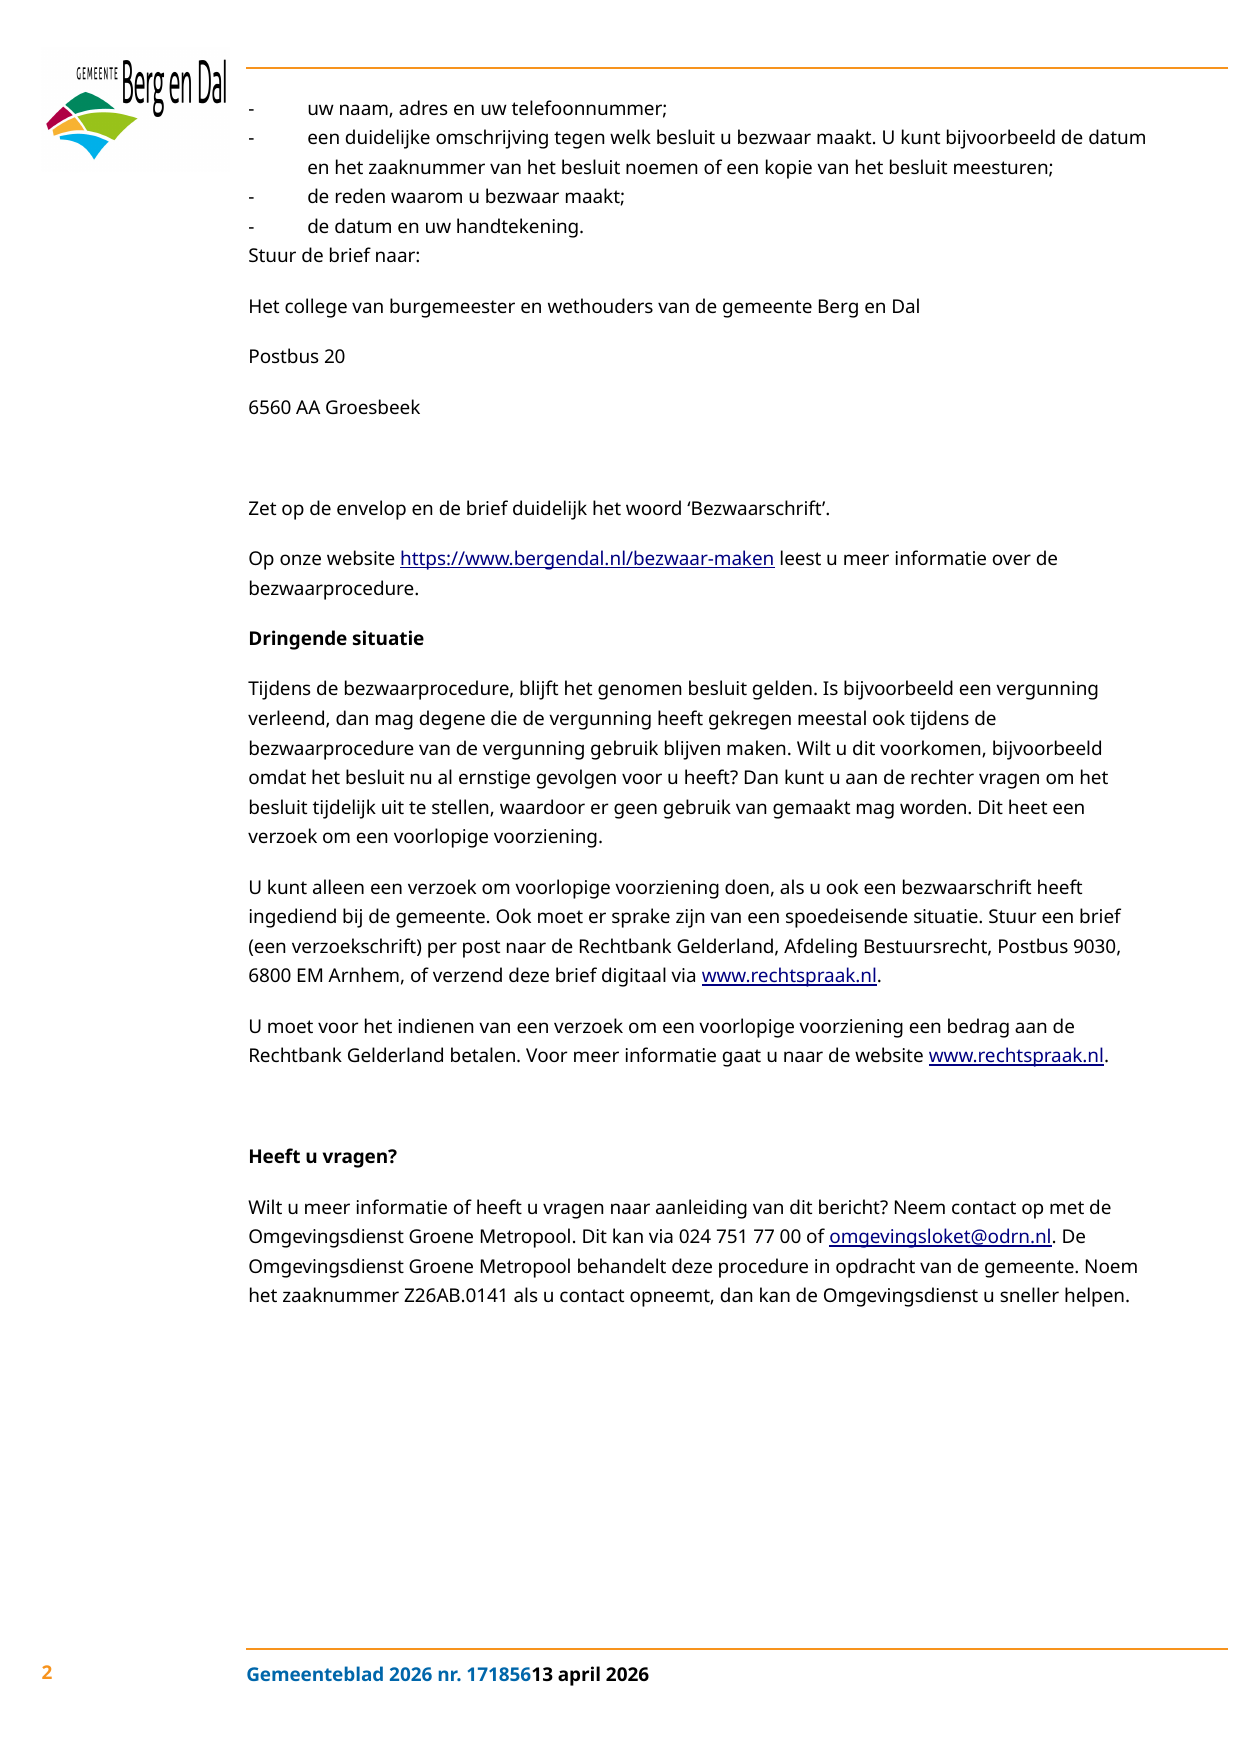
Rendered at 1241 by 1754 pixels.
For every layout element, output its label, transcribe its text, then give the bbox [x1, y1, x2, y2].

list een duidelijke omschrijving tegen welk besluit u bezwaar maakt. U kunt bijvoorbeeld de datum en het zaaknummer van het besluit noemen of een kopie van het besluit meesturen; [248, 124, 1152, 180]
text Het college van burgemeester en wethouders van de gemeente Berg en Dal [248, 293, 1152, 319]
text 6560 AA Groesbeek [248, 394, 1152, 420]
text Wilt u meer informatie of heeft u vragen naar aanleiding van dit bericht? Neem contact op met de Omgevingsdienst Groene Metropool. Dit kan via 024 751 77 00 of omgevingsloket@odrn.nl. De Omgevingsdienst Groene Metropool behandelt deze procedure in opdracht van de gemeente. Noem het zaaknummer Z26AB.0141 als u contact opneemt, dan kan de Omgevingsdienst u sneller helpen. [248, 1194, 1152, 1308]
text U kunt alleen een verzoek om voorlopige voorziening doen, als u ook een bezwaarschrift heeft ingediend bij de gemeente. Ook moet er sprake zijn van een spoedeisende situatie. Stuur een brief (een verzoekschrift) per post naar de Rechtbank Gelderland, Afdeling Bestuursrecht, Postbus 9030, 6800 EM Arnhem, of verzend deze brief digitaal via www.rechtspraak.nl. [248, 874, 1152, 988]
list uw naam, adres en uw telefoonnummer; [248, 95, 1152, 121]
list de reden waarom u bezwaar maakt; [248, 183, 1152, 209]
text Tijdens de bezwaarprocedure, blijft het genomen besluit gelden. Is bijvoorbeeld een vergunning verleend, dan mag degene die de vergunning heeft gekregen meestal ook tijdens de bezwaarprocedure van de vergunning gebruik blijven maken. Wilt u dit voorkomen, bijvoorbeeld omdat het besluit nu al ernstige gevolgen voor u heeft? Dan kunt u aan de rechter vragen om het besluit tijdelijk uit te stellen, waardoor er geen gebruik van gemaakt mag worden. Dit heet een verzoek om een voorlopige voorziening. [248, 676, 1152, 849]
text Heeft u vragen? [248, 1143, 1152, 1169]
picture [41, 47, 231, 172]
list de datum en uw handtekening. [248, 213, 1152, 239]
text Zet op de envelop en de brief duidelijk het woord ‘Bezwaarschrift’. [248, 495, 1152, 521]
text Postbus 20 [248, 343, 1152, 369]
text Op onze website https://www.bergendal.nl/bezwaar-maken leest u meer informatie over de bezwaarprocedure. [248, 545, 1152, 601]
text U moet voor het indienen van een verzoek om een voorlopige voorziening een bedrag aan de Rechtbank Gelderland betalen. Voor meer informatie gaat u naar de website www.rechtspraak.nl. [248, 1013, 1152, 1068]
text Stuur de brief naar: [248, 243, 1152, 268]
text Dringende situatie [248, 625, 1152, 651]
